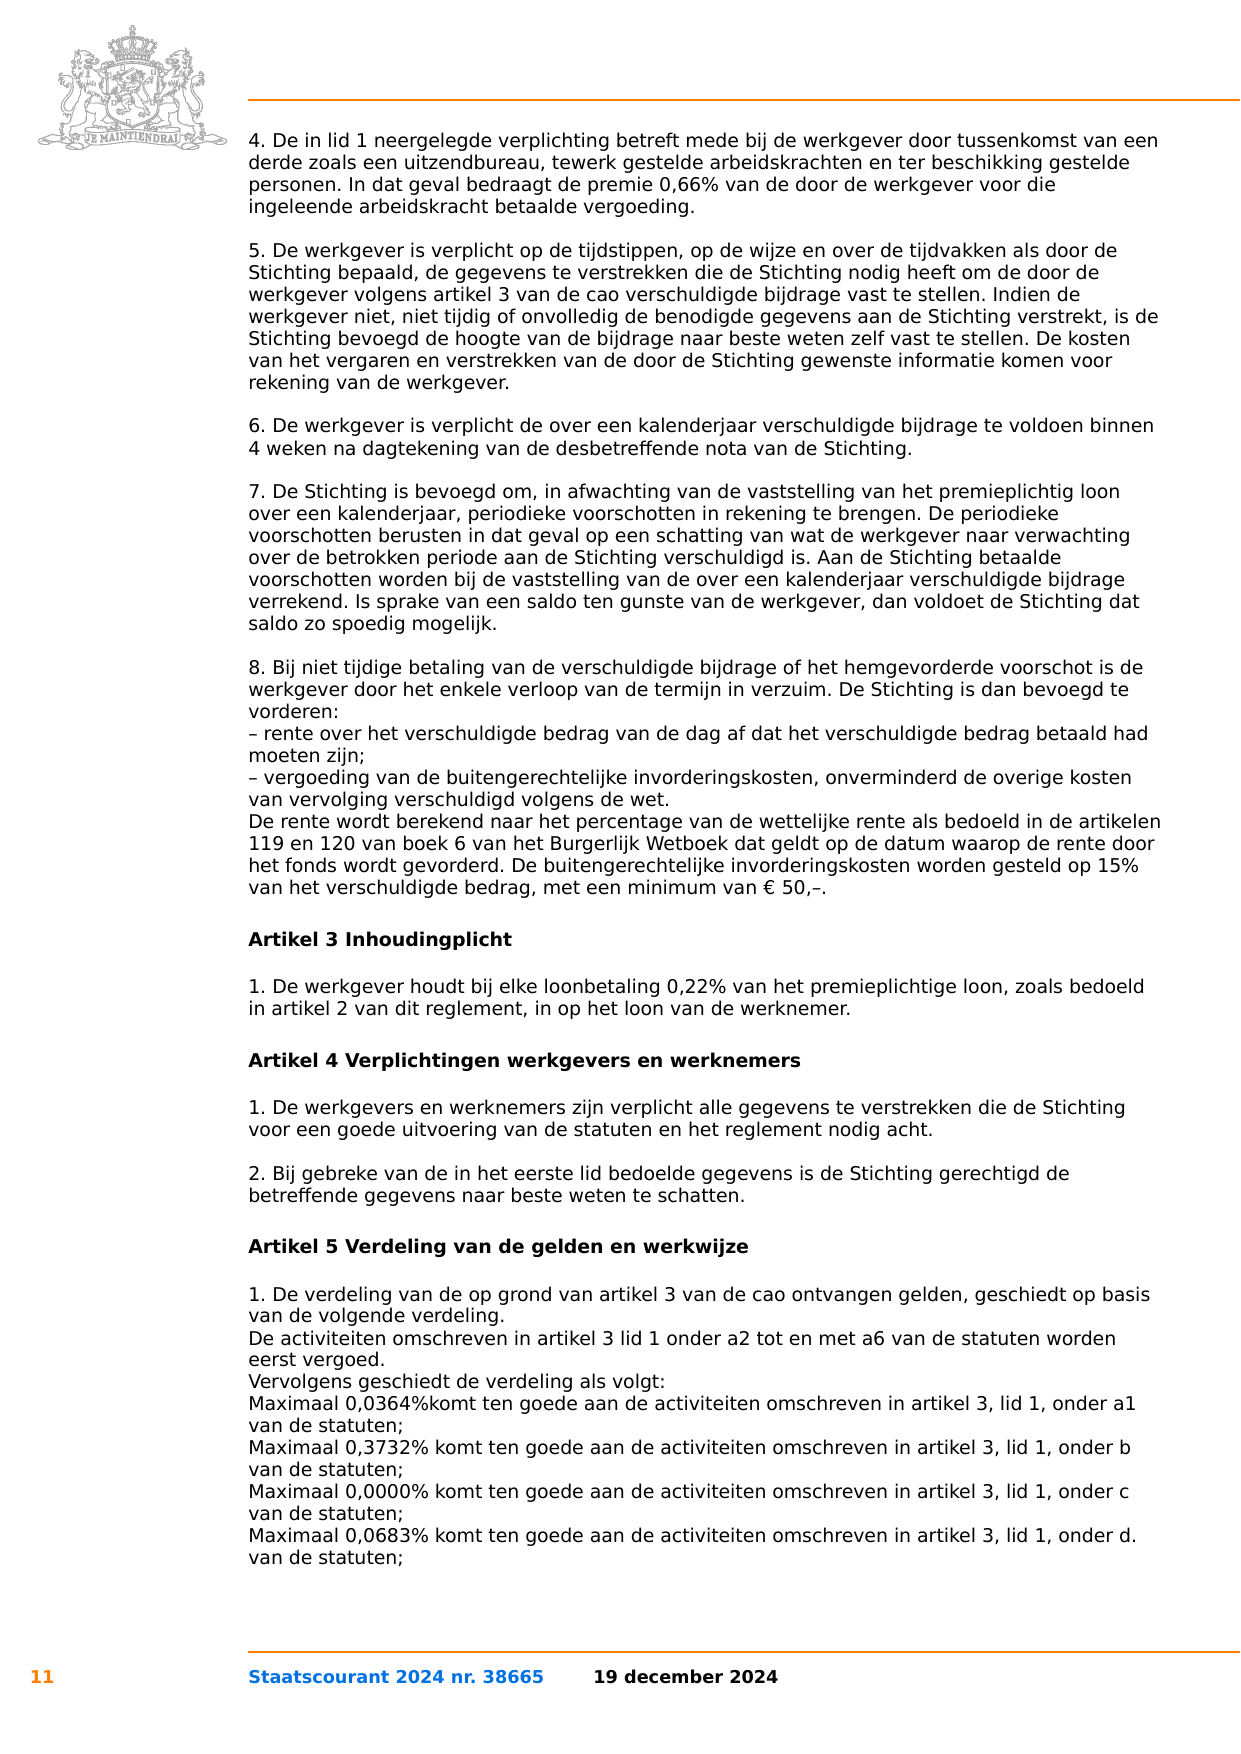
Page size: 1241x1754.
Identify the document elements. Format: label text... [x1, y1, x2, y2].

text 5. De werkgever is verplicht op de tijdstippen, op de wijze en over de tijdvakken als door de Stichting bepaald, de gegevens te verstrekken die de Stichting nodig heeft om de door de werkgever volgens artikel 3 van de cao verschuldigde bijdrage vast te stellen. Indien de werkgever niet, niet tijdig of onvolledig de benodigde gegevens aan de Stichting verstrekt, is de Stichting bevoegd de hoogte van de bijdrage naar beste weten zelf vast te stellen. De kosten van het vergaren en verstrekken van de door de Stichting gewenste informatie komen voor rekening van de werkgever. [248, 240, 1163, 393]
text 8. Bij niet tijdige betaling van de verschuldigde bijdrage of het hemgevorderde voorschot is de werkgever door het enkele verloop van de termijn in verzuim. De Stichting is dan bevoegd te vorderen: [248, 657, 1163, 723]
text – vergoeding van de buitengerechtelijke invorderingskosten, onverminderd de overige kosten van vervolging verschuldigd volgens de wet. [248, 767, 1163, 811]
text 4. De in lid 1 neergelegde verplichting betreft mede bij de werkgever door tussenkomst van een derde zoals een uitzendbureau, tewerk gestelde arbeidskrachten en ter beschikking gestelde personen. In dat geval bedraagt de premie 0,66% van de door de werkgever voor die ingeleende arbeidskracht betaalde vergoeding. [248, 130, 1163, 218]
text 1. De werkgever houdt bij elke loonbetaling 0,22% van het premieplichtige loon, zoals bedoeld in artikel 2 van dit reglement, in op het loon van de werknemer. [248, 976, 1163, 1020]
text De activiteiten omschreven in artikel 3 lid 1 onder a2 tot en met a6 van de statuten worden eerst vergoed. [248, 1327, 1163, 1371]
picture [38, 25, 227, 150]
text Maximaal 0,3732% komt ten goede aan de activiteiten omschreven in artikel 3, lid 1, onder b van de statuten; [248, 1437, 1163, 1481]
text 1. De werkgevers en werknemers zijn verplicht alle gegevens te verstrekken die de Stichting voor een goede uitvoering van de statuten en het reglement nodig acht. [248, 1097, 1163, 1141]
text Maximaal 0,0000% komt ten goede aan de activiteiten omschreven in artikel 3, lid 1, onder c van de statuten; [248, 1481, 1163, 1525]
text Vervolgens geschiedt de verdeling als volgt: [248, 1371, 1163, 1393]
subtitle Artikel 4 Verplichtingen werkgevers en werknemers [248, 1050, 1163, 1072]
text 7. De Stichting is bevoegd om, in afwachting van de vaststelling van het premieplichtig loon over een kalenderjaar, periodieke voorschotten in rekening te brengen. De periodieke voorschotten berusten in dat geval op een schatting van wat de werkgever naar verwachting over de betrokken periode aan de Stichting verschuldigd is. Aan de Stichting betaalde voorschotten worden bij de vaststelling van de over een kalenderjaar verschuldigde bijdrage verrekend. Is sprake van een saldo ten gunste van de werkgever, dan voldoet de Stichting dat saldo zo spoedig mogelijk. [248, 481, 1163, 635]
subtitle Artikel 5 Verdeling van de gelden en werkwijze [248, 1236, 1163, 1258]
text De rente wordt berekend naar het percentage van de wettelijke rente als bedoeld in de artikelen 119 en 120 van boek 6 van het Burgerlijk Wetboek dat geldt op de datum waarop de rente door het fonds wordt gevorderd. De buitengerechtelijke invorderingskosten worden gesteld op 15% van het verschuldigde bedrag, met een minimum van € 50,–. [248, 811, 1163, 899]
text 6. De werkgever is verplicht de over een kalenderjaar verschuldigde bijdrage te voldoen binnen 4 weken na dagtekening van de desbetreffende nota van de Stichting. [248, 415, 1163, 459]
text Maximaal 0,0683% komt ten goede aan de activiteiten omschreven in artikel 3, lid 1, onder d. van de statuten; [248, 1525, 1163, 1569]
text 2. Bij gebreke van de in het eerste lid bedoelde gegevens is de Stichting gerechtigd de betreffende gegevens naar beste weten te schatten. [248, 1162, 1163, 1206]
subtitle Artikel 3 Inhoudingplicht [248, 929, 1163, 951]
text – rente over het verschuldigde bedrag van de dag af dat het verschuldigde bedrag betaald had moeten zijn; [248, 723, 1163, 767]
text 1. De verdeling van de op grond van artikel 3 van de cao ontvangen gelden, geschiedt op basis van de volgende verdeling. [248, 1283, 1163, 1327]
text Maximaal 0,0364%komt ten goede aan de activiteiten omschreven in artikel 3, lid 1, onder a1 van de statuten; [248, 1393, 1163, 1437]
